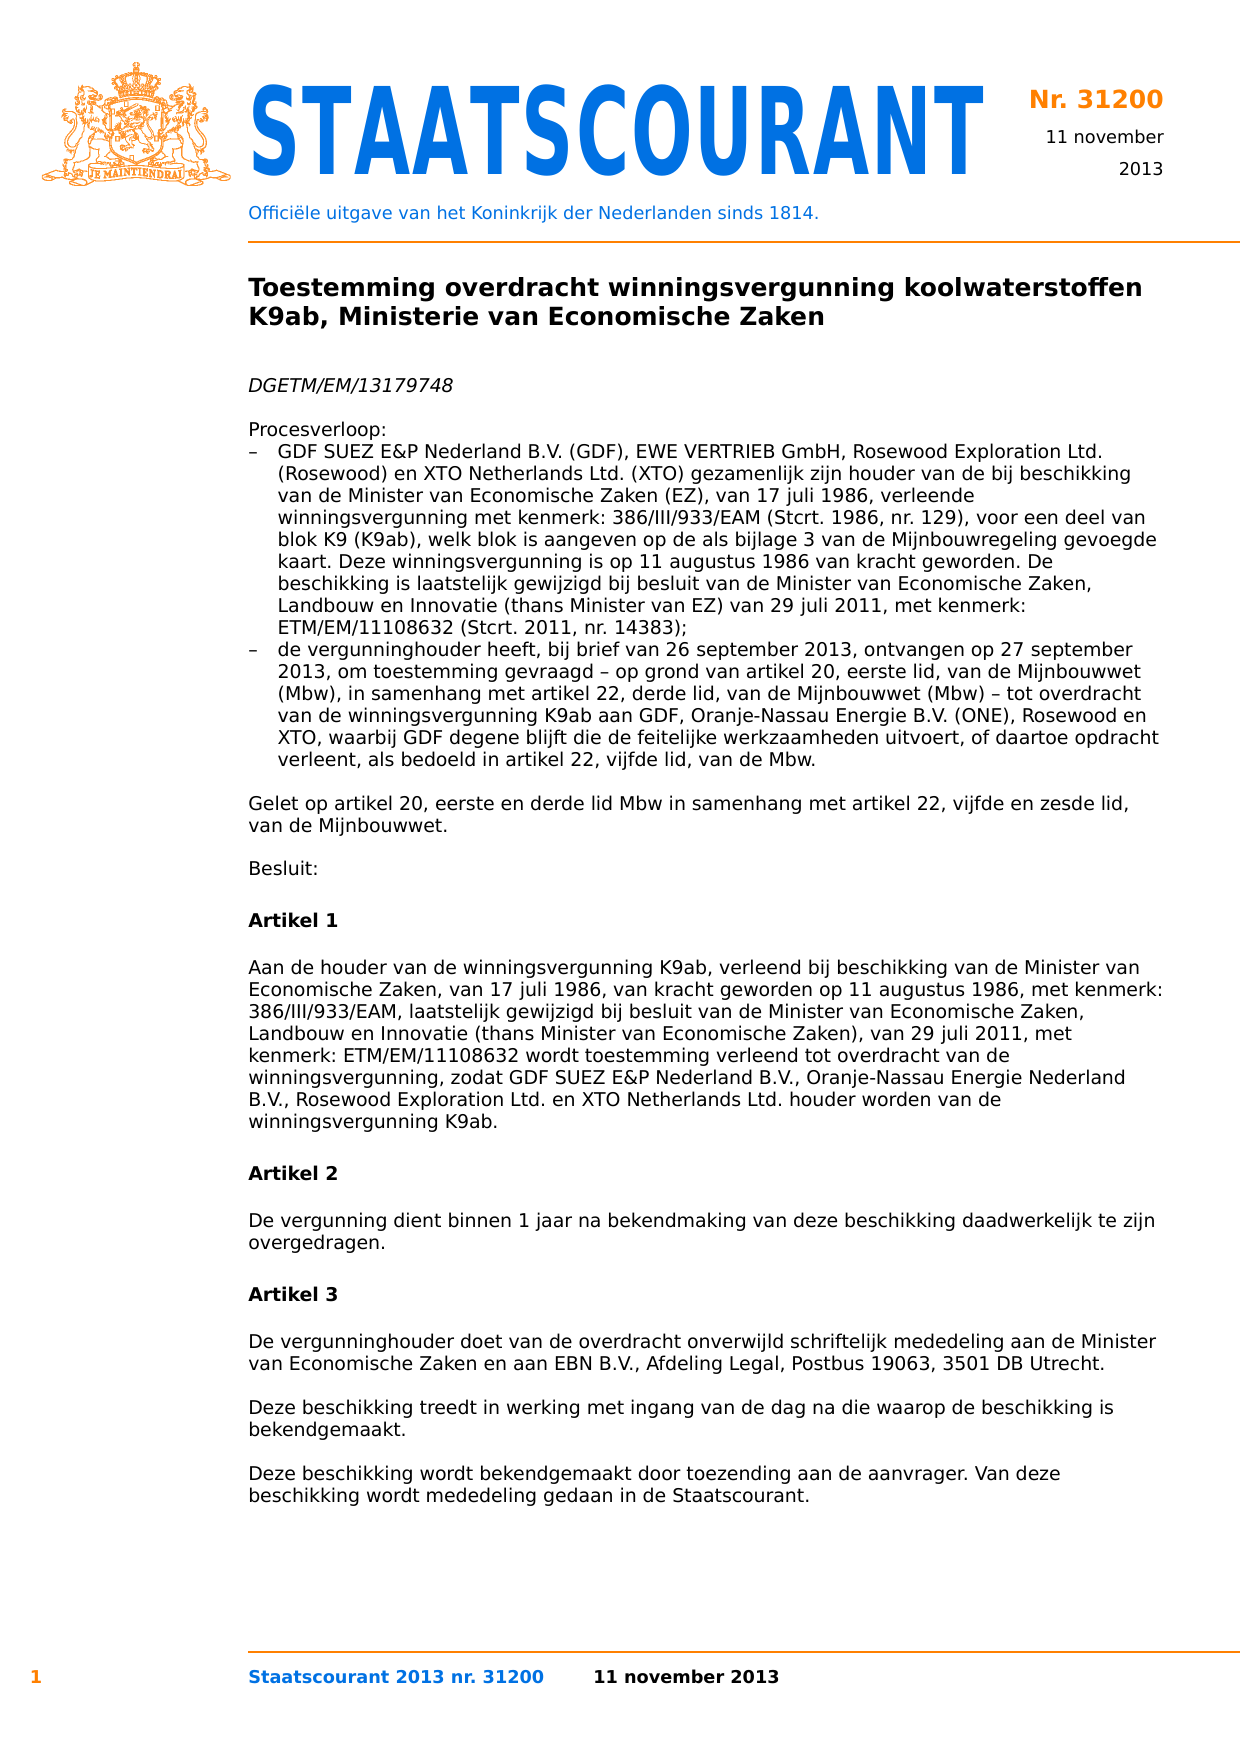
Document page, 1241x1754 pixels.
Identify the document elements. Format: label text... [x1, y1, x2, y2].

subtitle Artikel 1 [248, 910, 1163, 932]
text Procesverloop: [248, 419, 1163, 441]
picture [41, 62, 231, 186]
table_header STAATSCOURANT [248, 62, 998, 203]
text Deze beschikking treedt in werking met ingang van de dag na die waarop de beschikking is bekendgemaakt. [248, 1397, 1163, 1441]
table_header Nr. 31200 [998, 62, 1240, 121]
text – GDF SUEZ E&P Nederland B.V. (GDF), EWE VERTRIEB GmbH, Rosewood Exploration Ltd. (Rosewood) en XTO Netherlands Ltd. (XTO) gezamenlijk zijn houder van de bij beschikking van de Minister van Economische Zaken (EZ), van 17 juli 1986, verleende winningsvergunning met kenmerk: 386/III/933/EAM (Stcrt. 1986, nr. 129), voor een deel van blok K9 (K9ab), welk blok is aangeven op de als bijlage 3 van de Mijnbouwregeling gevoegde kaart. Deze winningsvergunning is op 11 augustus 1986 van kracht geworden. De beschikking is laatstelijk gewijzigd bij besluit van de Minister van Economische Zaken, Landbouw en Innovatie (thans Minister van EZ) van 29 juli 2011, met kenmerk: ETM/EM/11108632 (Stcrt. 2011, nr. 14383); [248, 441, 1163, 639]
text Besluit: [248, 858, 1163, 880]
text De vergunninghouder doet van de overdracht onverwijld schriftelijk mededeling aan de Minister van Economische Zaken en aan EBN B.V., Afdeling Legal, Postbus 19063, 3501 DB Utrecht. [248, 1331, 1163, 1375]
subtitle Toestemming overdracht winningsvergunning koolwaterstoffen K9ab, Ministerie van Economische Zaken [248, 273, 1163, 331]
subtitle Artikel 3 [248, 1284, 1163, 1306]
text Gelet op artikel 20, eerste en derde lid Mbw in samenhang met artikel 22, vijfde en zesde lid, van de Mijnbouwwet. [248, 792, 1163, 836]
table_header [25, 62, 248, 241]
subtitle Artikel 2 [248, 1163, 1163, 1185]
text – de vergunninghouder heeft, bij brief van 26 september 2013, ontvangen op 27 september 2013, om toestemming gevraagd – op grond van artikel 20, eerste lid, van de Mijnbouwwet (Mbw), in samenhang met artikel 22, derde lid, van de Mijnbouwwet (Mbw) – tot overdracht van de winningsvergunning K9ab aan GDF, Oranje-Nassau Energie B.V. (ONE), Rosewood en XTO, waarbij GDF degene blijft die de feitelijke werkzaamheden uitvoert, of daartoe opdracht verleent, als bedoeld in artikel 22, vijfde lid, van de Mbw. [248, 639, 1163, 771]
text De vergunning dient binnen 1 jaar na bekendmaking van deze beschikking daadwerkelijk te zijn overgedragen. [248, 1210, 1163, 1254]
table_cell 2013 [998, 153, 1240, 203]
table_cell Officiële uitgave van het Koninkrijk der Nederlanden sinds 1814. [248, 203, 1240, 241]
text Aan de houder van de winningsvergunning K9ab, verleend bij beschikking van de Minister van Economische Zaken, van 17 juli 1986, van kracht geworden op 11 augustus 1986, met kenmerk: 386/III/933/EAM, laatstelijk gewijzigd bij besluit van de Minister van Economische Zaken, Landbouw en Innovatie (thans Minister van Economische Zaken), van 29 juli 2011, met kenmerk: ETM/EM/11108632 wordt toestemming verleend tot overdracht van de winningsvergunning, zodat GDF SUEZ E&P Nederland B.V., Oranje-Nassau Energie Nederland B.V., Rosewood Exploration Ltd. en XTO Netherlands Ltd. houder worden van de winningsvergunning K9ab. [248, 957, 1163, 1133]
text Deze beschikking wordt bekendgemaakt door toezending aan de aanvrager. Van deze beschikking wordt mededeling gedaan in de Staatscourant. [248, 1463, 1163, 1507]
table_cell 11 november [998, 121, 1240, 153]
text DGETM/EM/13179748 [248, 375, 1163, 397]
